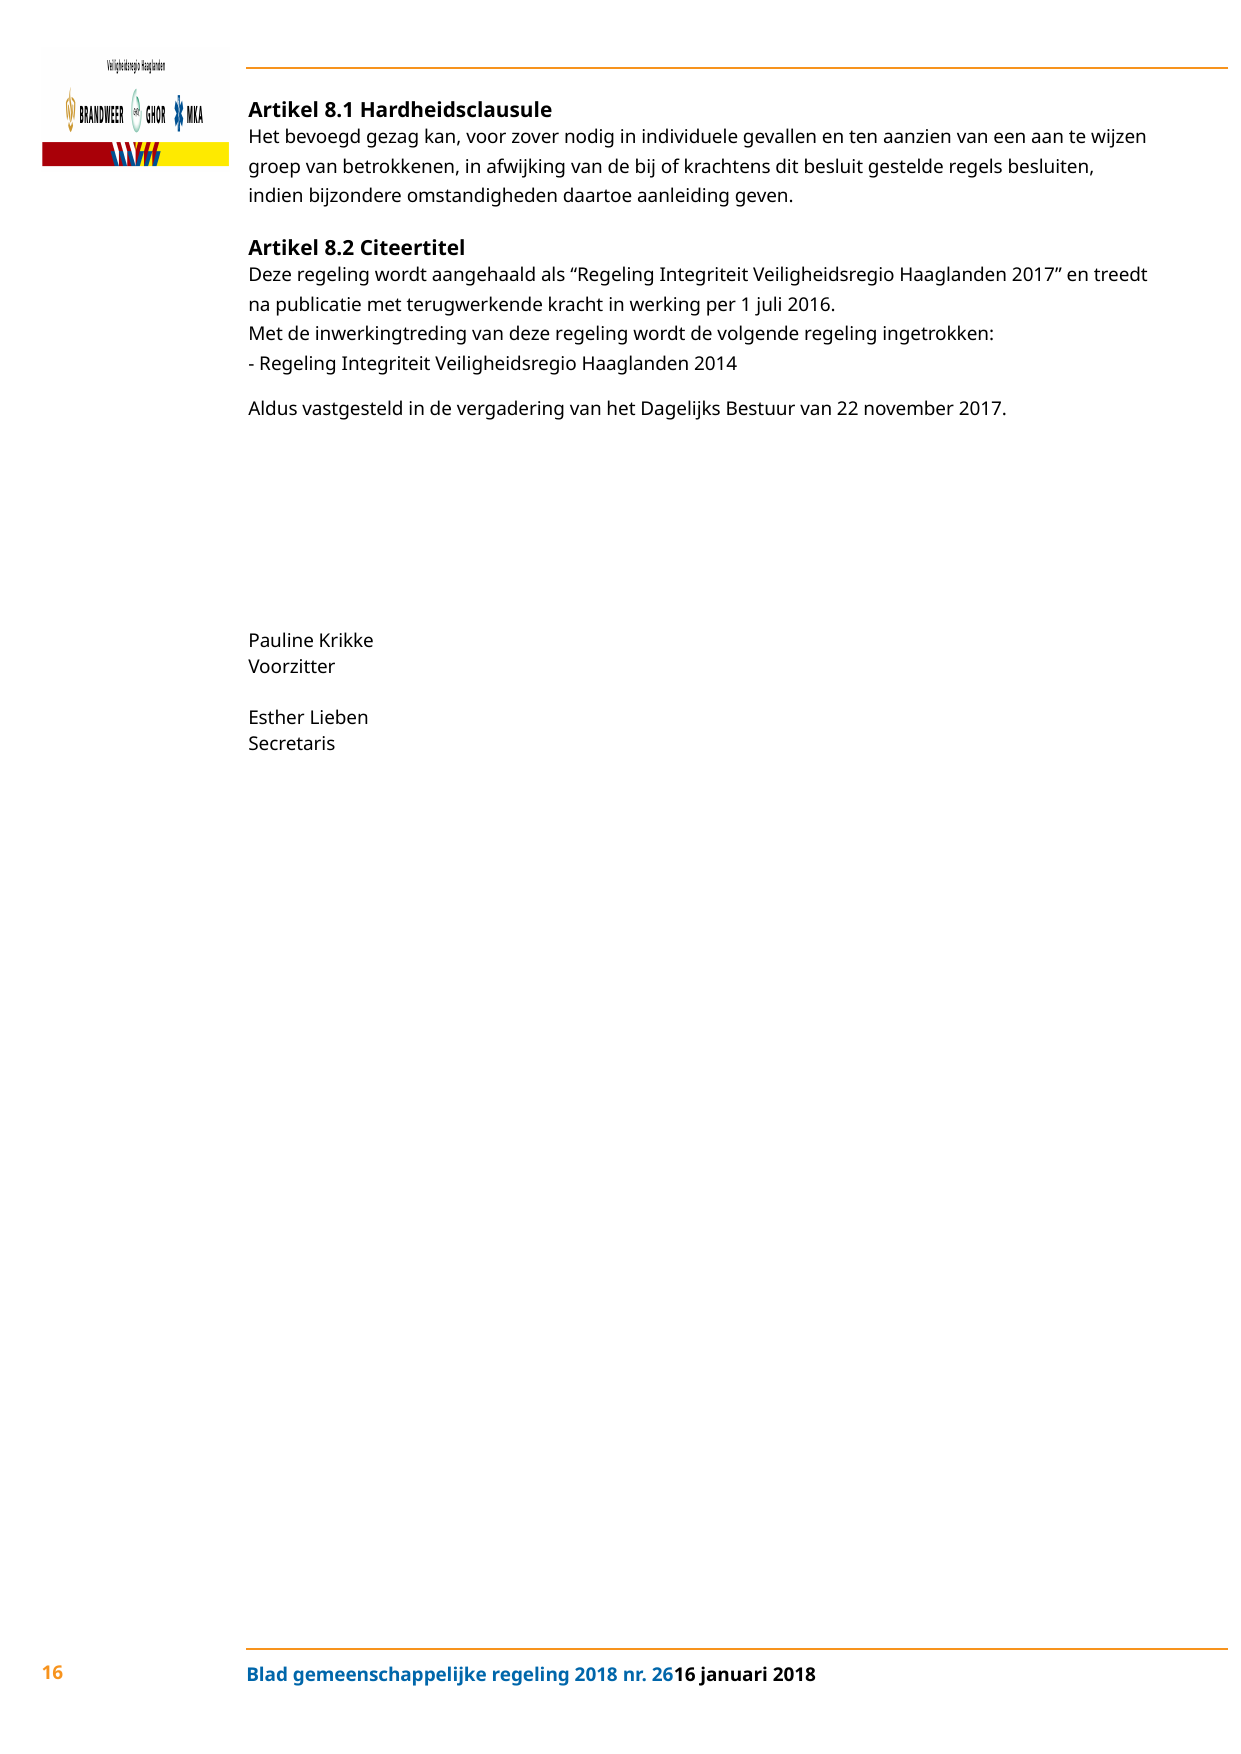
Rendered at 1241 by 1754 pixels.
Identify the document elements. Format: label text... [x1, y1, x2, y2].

text Voorzitter [248, 653, 1152, 679]
text Artikel 8.1 Hardheidsclausule [248, 95, 1152, 123]
text Deze regeling wordt aangehaald als “Regeling Integriteit Veiligheidsregio Haaglanden 2017” en treedt na publicatie met terugwerkende kracht in werking per 1 juli 2016. [248, 261, 1152, 317]
text Artikel 8.2 Citeertitel [248, 233, 1152, 261]
text Het bevoegd gezag kan, voor zover nodig in individuele gevallen en ten aanzien van een aan te wijzen groep van betrokkenen, in afwijking van de bij of krachtens dit besluit gestelde regels besluiten, indien bijzondere omstandigheden daartoe aanleiding geven. [248, 123, 1152, 208]
text Secretaris [248, 730, 1152, 756]
text - Regeling Integriteit Veiligheidsregio Haaglanden 2014 [248, 350, 1152, 376]
picture [41, 47, 231, 172]
text Pauline Krikke [248, 627, 1152, 653]
text Met de inwerkingtreding van deze regeling wordt de volgende regeling ingetrokken: [248, 320, 1152, 346]
text Esther Lieben [248, 704, 1152, 730]
text Aldus vastgesteld in de vergadering van het Dagelijks Bestuur van 22 november 2017. [248, 396, 1152, 421]
